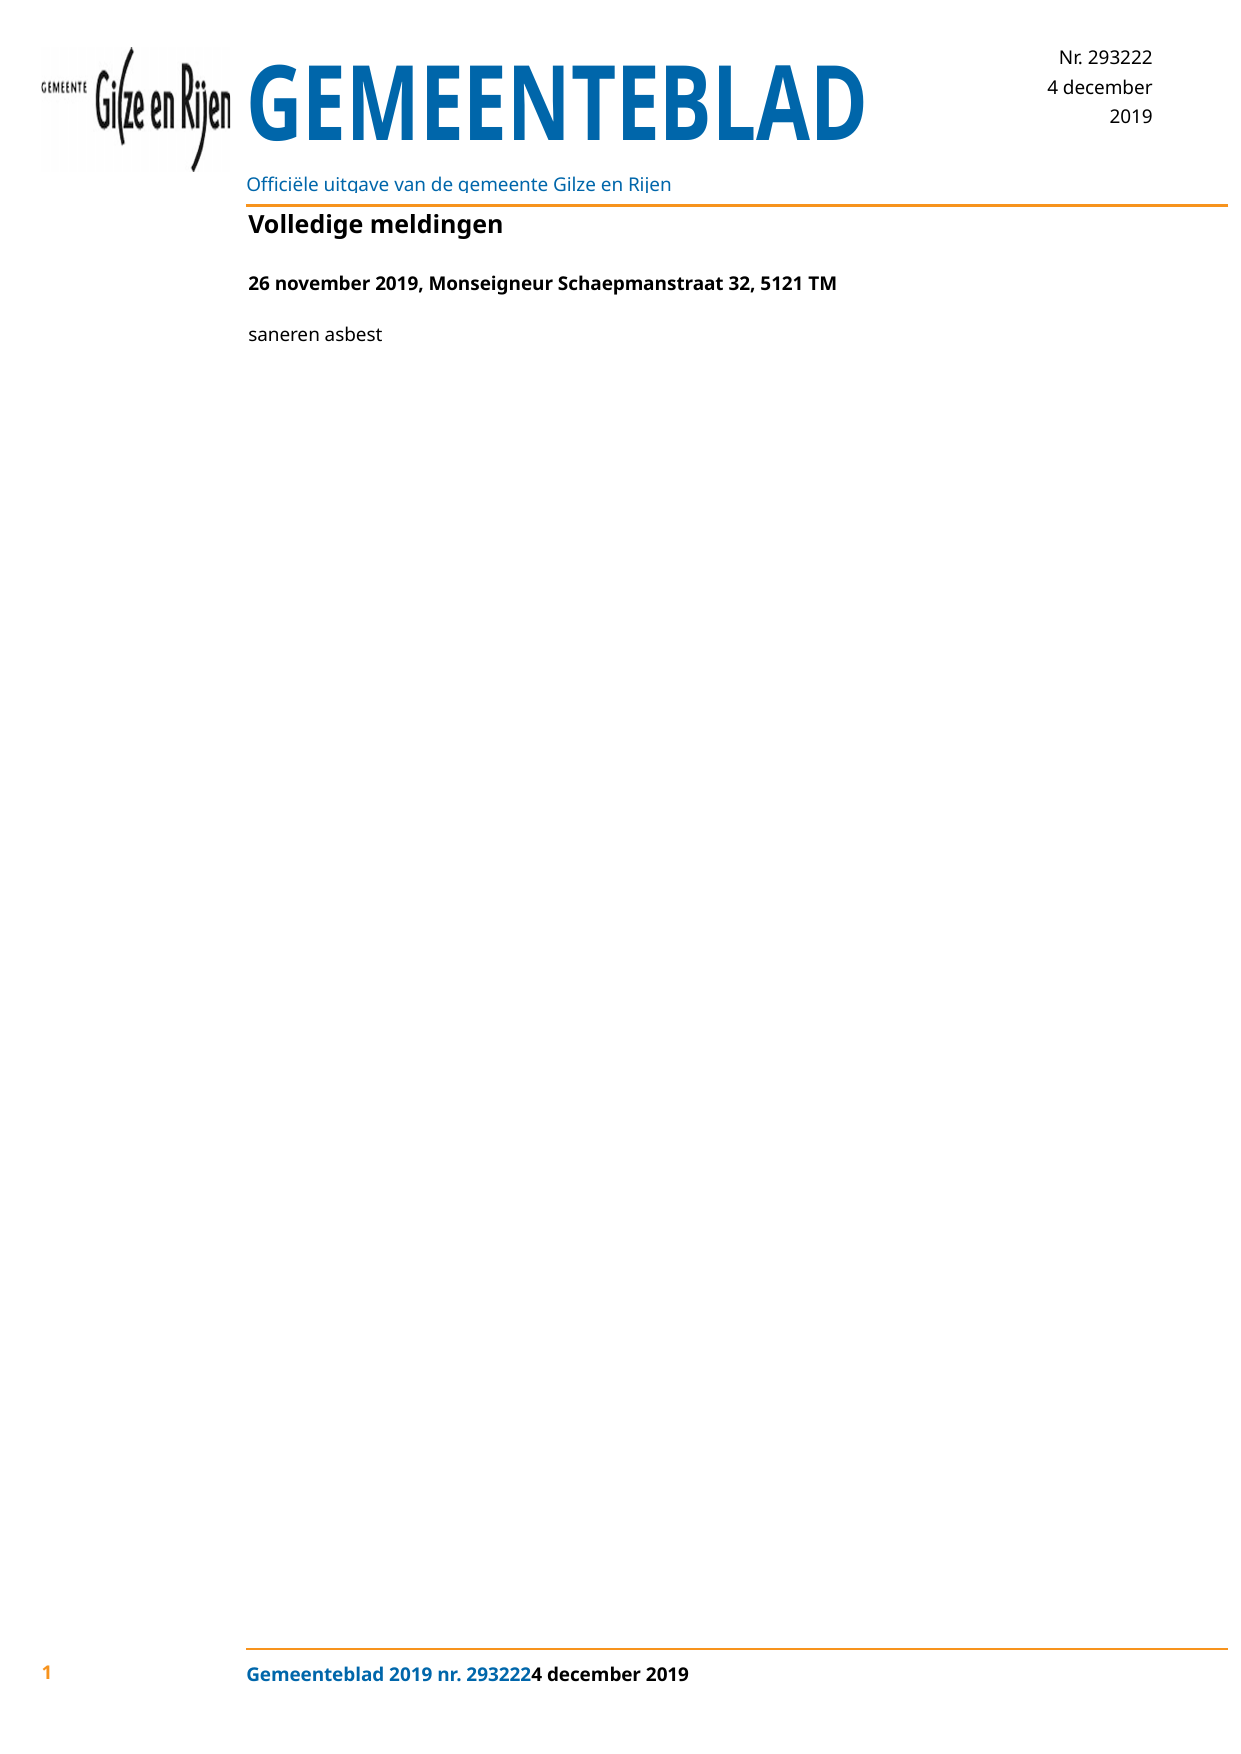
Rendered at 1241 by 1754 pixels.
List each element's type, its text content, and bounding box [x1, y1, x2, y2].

text 26 november 2019, Monseigneur Schaepmanstraat 32, 5121 TM [248, 270, 1152, 296]
text saneren asbest [248, 321, 1152, 346]
text Volledige meldingen [248, 207, 1152, 241]
picture [41, 47, 231, 172]
